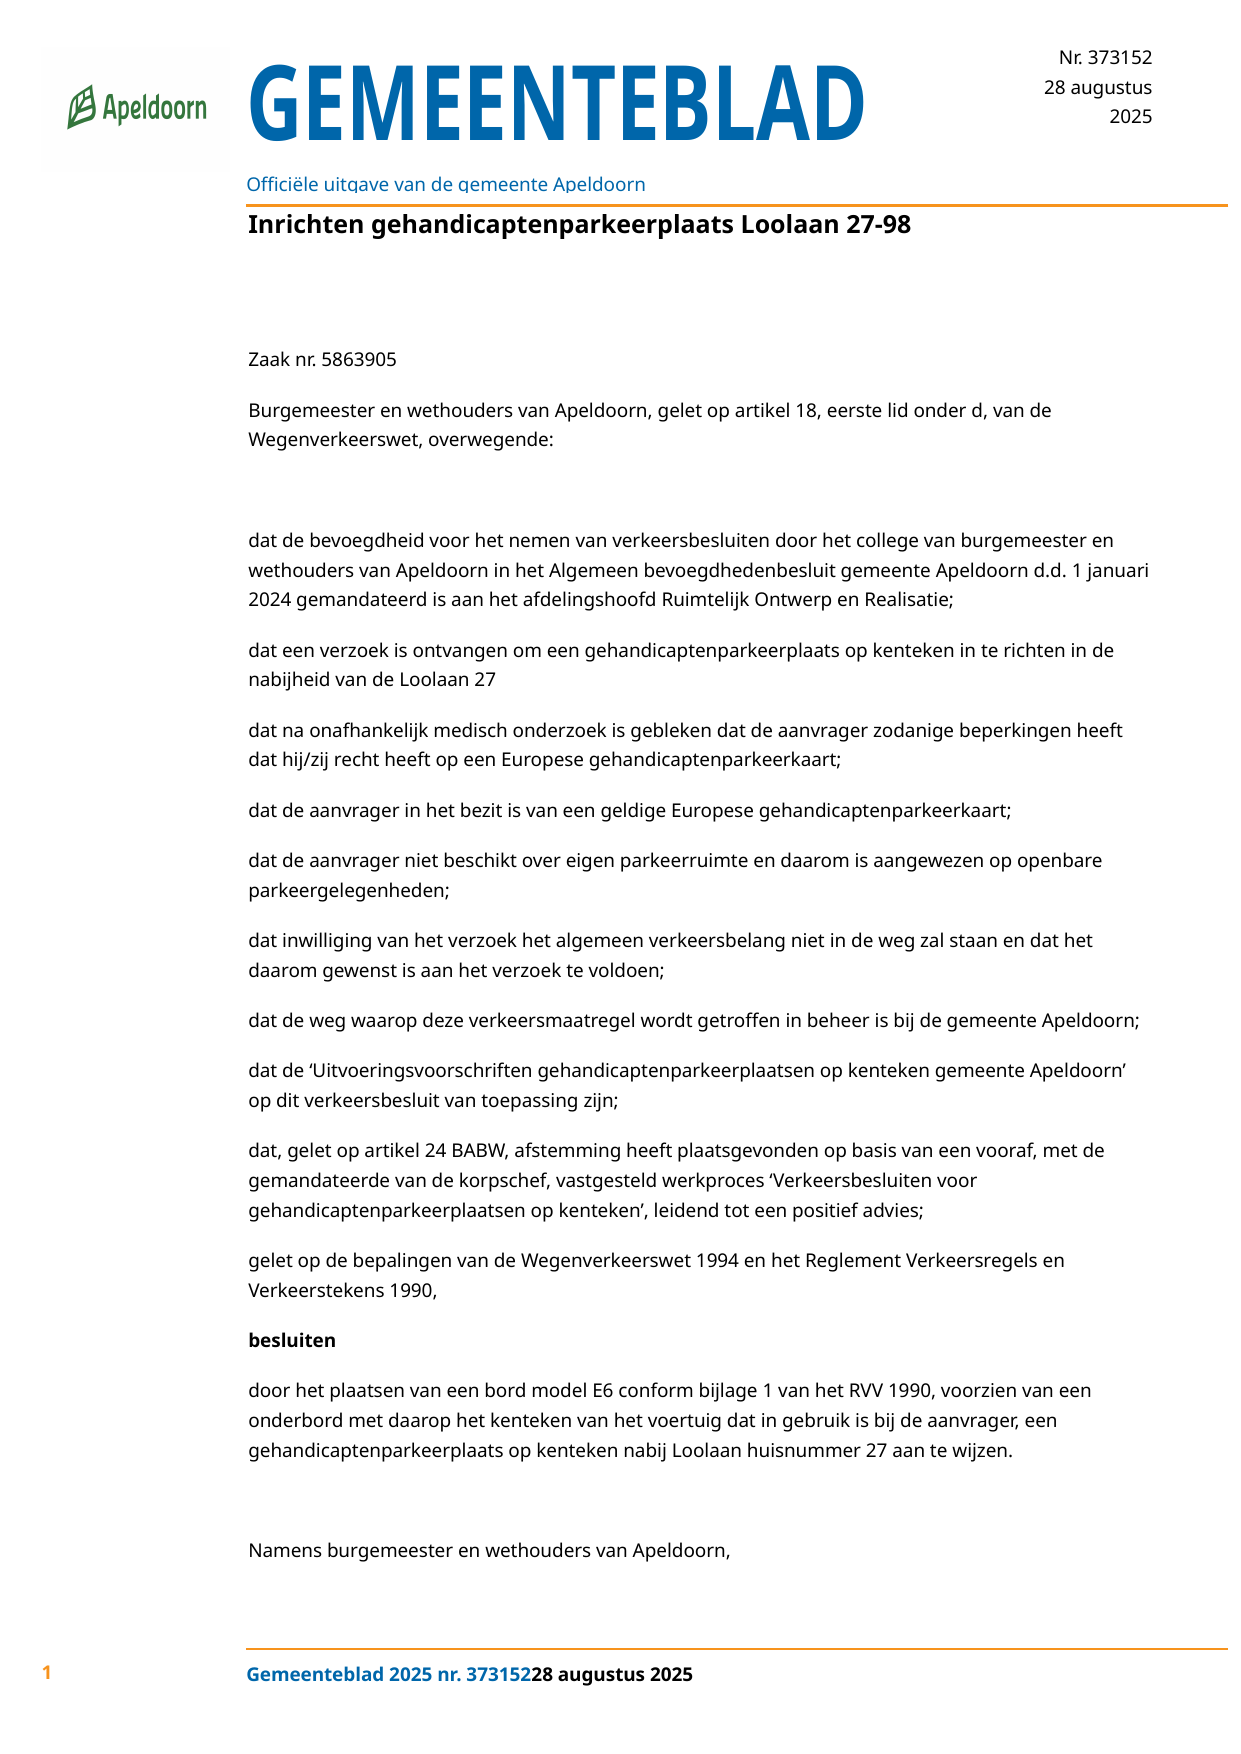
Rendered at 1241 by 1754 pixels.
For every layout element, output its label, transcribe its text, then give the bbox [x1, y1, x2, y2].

text dat de bevoegdheid voor het nemen van verkeersbesluiten door het college van burgemeester en wethouders van Apeldoorn in het Algemeen bevoegdhedenbesluit gemeente Apeldoorn d.d. 1 januari 2024 gemandateerd is aan het afdelingshoofd Ruimtelijk Ontwerp en Realisatie; [248, 527, 1152, 612]
text besluiten [248, 1327, 1152, 1353]
picture [41, 47, 231, 172]
text Inrichten gehandicaptenparkeerplaats Loolaan 27-98 [248, 207, 1152, 241]
text dat inwilliging van het verzoek het algemeen verkeersbelang niet in de weg zal staan en dat het daarom gewenst is aan het verzoek te voldoen; [248, 927, 1152, 983]
text Zaak nr. 5863905 [248, 346, 1152, 372]
text dat na onafhankelijk medisch onderzoek is gebleken dat de aanvrager zodanige beperkingen heeft dat hij/zij recht heeft op een Europese gehandicaptenparkeerkaart; [248, 717, 1152, 772]
text dat de ‘Uitvoeringsvoorschriften gehandicaptenparkeerplaatsen op kenteken gemeente Apeldoorn’ op dit verkeersbesluit van toepassing zijn; [248, 1058, 1152, 1113]
text dat de aanvrager niet beschikt over eigen parkeerruimte en daarom is aangewezen op openbare parkeergelegenheden; [248, 847, 1152, 903]
text dat, gelet op artikel 24 BABW, afstemming heeft plaatsgevonden op basis van een vooraf, met de gemandateerde van de korpschef, vastgesteld werkproces ‘Verkeersbesluiten voor gehandicaptenparkeerplaatsen op kenteken’, leidend tot een positief advies; [248, 1138, 1152, 1223]
text Namens burgemeester en wethouders van Apeldoorn, [248, 1538, 1152, 1563]
text door het plaatsen van een bord model E6 conform bijlage 1 van het RVV 1990, voorzien van een onderbord met daarop het kenteken van het voertuig dat in gebruik is bij de aanvrager, een gehandicaptenparkeerplaats op kenteken nabij Loolaan huisnummer 27 aan te wijzen. [248, 1378, 1152, 1463]
text Burgemeester en wethouders van Apeldoorn, gelet op artikel 18, eerste lid onder d, van de Wegenverkeerswet, overwegende: [248, 397, 1152, 452]
text dat de aanvrager in het bezit is van een geldige Europese gehandicaptenparkeerkaart; [248, 797, 1152, 823]
text gelet op de bepalingen van de Wegenverkeerswet 1994 en het Reglement Verkeersregels en Verkeerstekens 1990, [248, 1247, 1152, 1303]
text dat een verzoek is ontvangen om een gehandicaptenparkeerplaats op kenteken in te richten in de nabijheid van de Loolaan 27 [248, 637, 1152, 692]
text dat de weg waarop deze verkeersmaatregel wordt getroffen in beheer is bij de gemeente Apeldoorn; [248, 1007, 1152, 1033]
